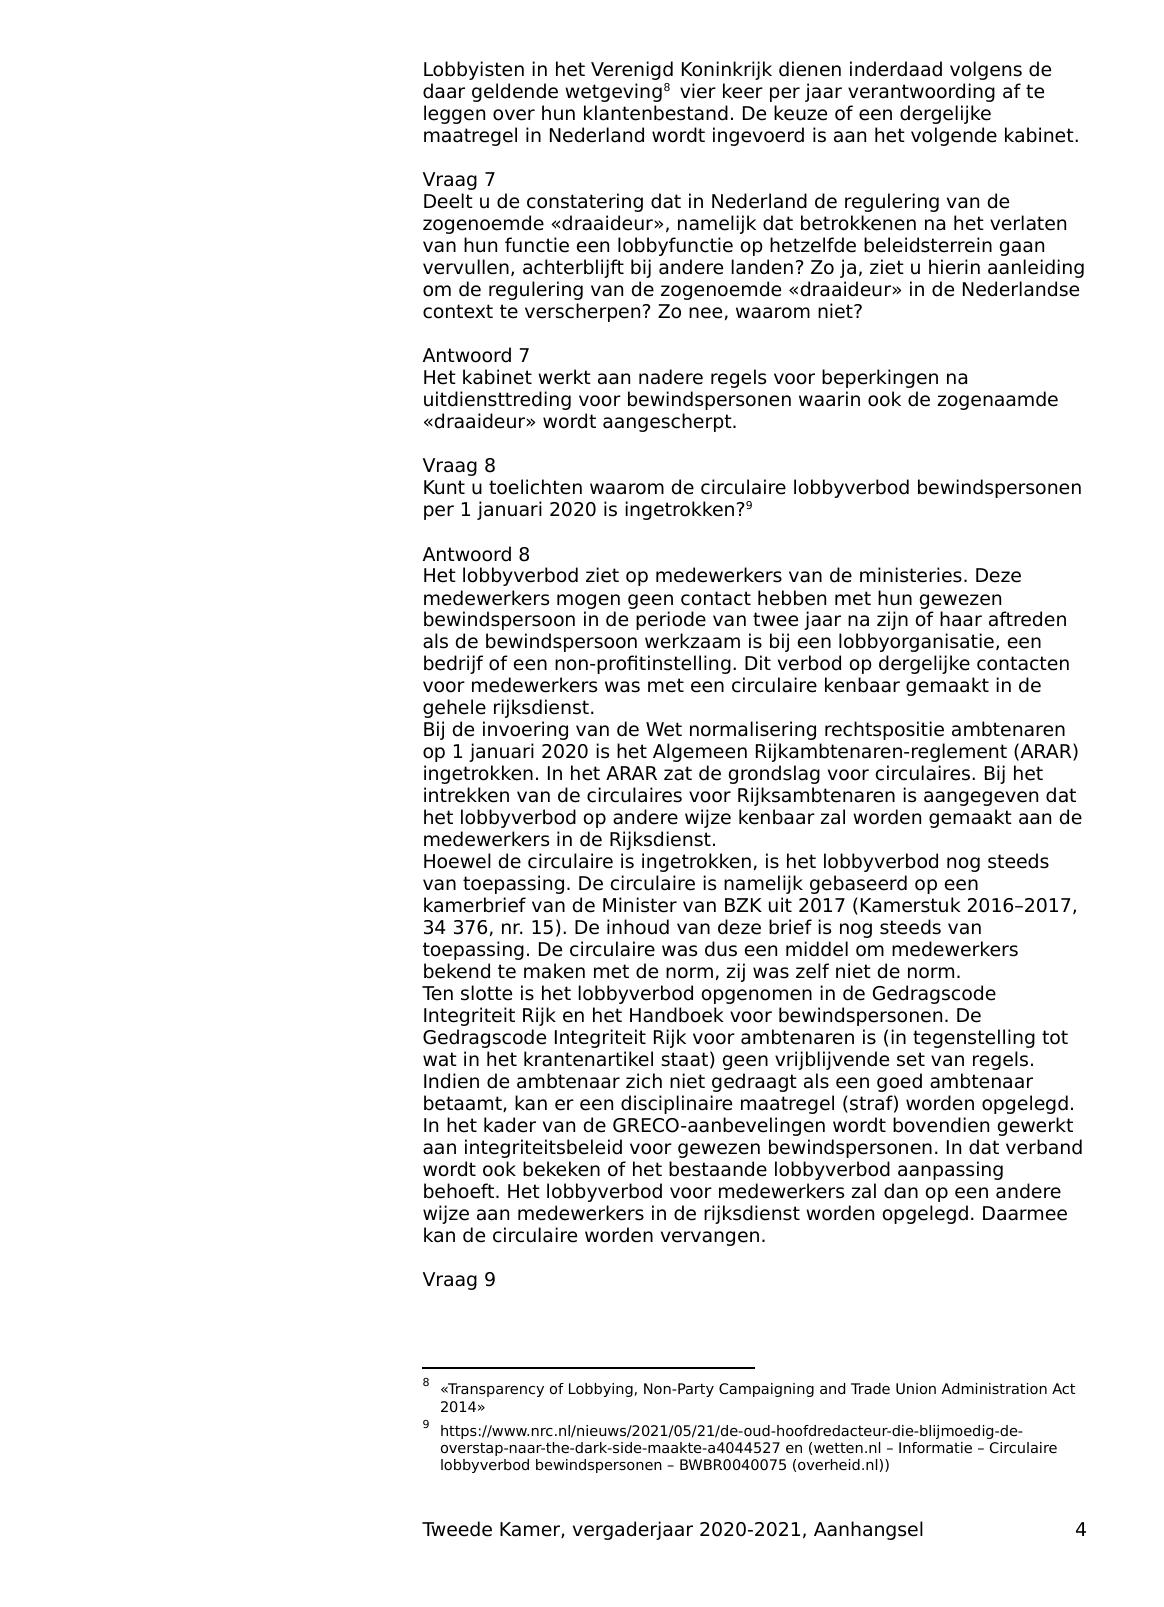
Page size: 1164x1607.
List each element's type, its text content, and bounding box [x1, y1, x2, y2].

text Vraag 9 [422, 1269, 1087, 1291]
text Bij de invoering van de Wet normalisering rechtspositie ambtenaren op 1 januari 2020 is het Algemeen Rijkambtenaren-reglement (ARAR) ingetrokken. In het ARAR zat de grondslag voor circulaires. Bij het intrekken van de circulaires voor Rijksambtenaren is aangegeven dat het lobbyverbod op andere wijze kenbaar zal worden gemaakt aan de medewerkers in de Rijksdienst. [422, 719, 1087, 851]
text «Transparency of Lobbying, Non-Party Campaigning and Trade Union Administration Act 2014» [422, 1377, 1087, 1416]
text Lobbyisten in het Verenigd Koninkrijk dienen inderdaad volgens de daar geldende wetgeving vier keer per jaar verantwoording af te leggen over hun klantenbestand. De keuze of een dergelijke maatregel in Nederland wordt ingevoerd is aan het volgende kabinet. [422, 59, 1087, 147]
text Antwoord 8 [422, 543, 1087, 565]
text Vraag 7 [422, 169, 1087, 191]
text Het lobbyverbod ziet op medewerkers van de ministeries. Deze medewerkers mogen geen contact hebben met hun gewezen bewindspersoon in de periode van twee jaar na zijn of haar aftreden als de bewindspersoon werkzaam is bij een lobbyorganisatie, een bedrijf of een non-profitinstelling. Dit verbod op dergelijke contacten voor medewerkers was met een circulaire kenbaar gemaakt in de gehele rijksdienst. [422, 565, 1087, 719]
text Vraag 8 [422, 455, 1087, 477]
text Antwoord 7 [422, 345, 1087, 367]
text Het kabinet werkt aan nadere regels voor beperkingen na uitdiensttreding voor bewindspersonen waarin ook de zogenaamde «draaideur» wordt aangescherpt. [422, 367, 1087, 433]
text Hoewel de circulaire is ingetrokken, is het lobbyverbod nog steeds van toepassing. De circulaire is namelijk gebaseerd op een kamerbrief van de Minister van BZK uit 2017 (Kamerstuk 2016–2017, 34 376, nr. 15). De inhoud van deze brief is nog steeds van toepassing. De circulaire was dus een middel om medewerkers bekend te maken met de norm, zij was zelf niet de norm. [422, 851, 1087, 983]
text https://www.nrc.nl/nieuws/2021/05/21/de-oud-hoofdredacteur-die-blijmoedig-de-overstap-naar-the-dark-side-maakte-a4044527 en (wetten.nl – Informatie – Circulaire lobbyverbod bewindspersonen – BWBR0040075 (overheid.nl)) [422, 1418, 1087, 1474]
text Deelt u de constatering dat in Nederland de regulering van de zogenoemde «draaideur», namelijk dat betrokkenen na het verlaten van hun functie een lobbyfunctie op hetzelfde beleidsterrein gaan vervullen, achterblijft bij andere landen? Zo ja, ziet u hierin aanleiding om de regulering van de zogenoemde «draaideur» in de Nederlandse context te verscherpen? Zo nee, waarom niet? [422, 191, 1087, 323]
text Kunt u toelichten waarom de circulaire lobbyverbod bewindspersonen per 1 januari 2020 is ingetrokken? [422, 477, 1087, 521]
text Ten slotte is het lobbyverbod opgenomen in de Gedragscode Integriteit Rijk en het Handboek voor bewindspersonen. De Gedragscode Integriteit Rijk voor ambtenaren is (in tegenstelling tot wat in het krantenartikel staat) geen vrijblijvende set van regels. Indien de ambtenaar zich niet gedraagt als een goed ambtenaar betaamt, kan er een disciplinaire maatregel (straf) worden opgelegd. In het kader van de GRECO-aanbevelingen wordt bovendien gewerkt aan integriteitsbeleid voor gewezen bewindspersonen. In dat verband wordt ook bekeken of het bestaande lobbyverbod aanpassing behoeft. Het lobbyverbod voor medewerkers zal dan op een andere wijze aan medewerkers in de rijksdienst worden opgelegd. Daarmee kan de circulaire worden vervangen. [422, 983, 1087, 1247]
